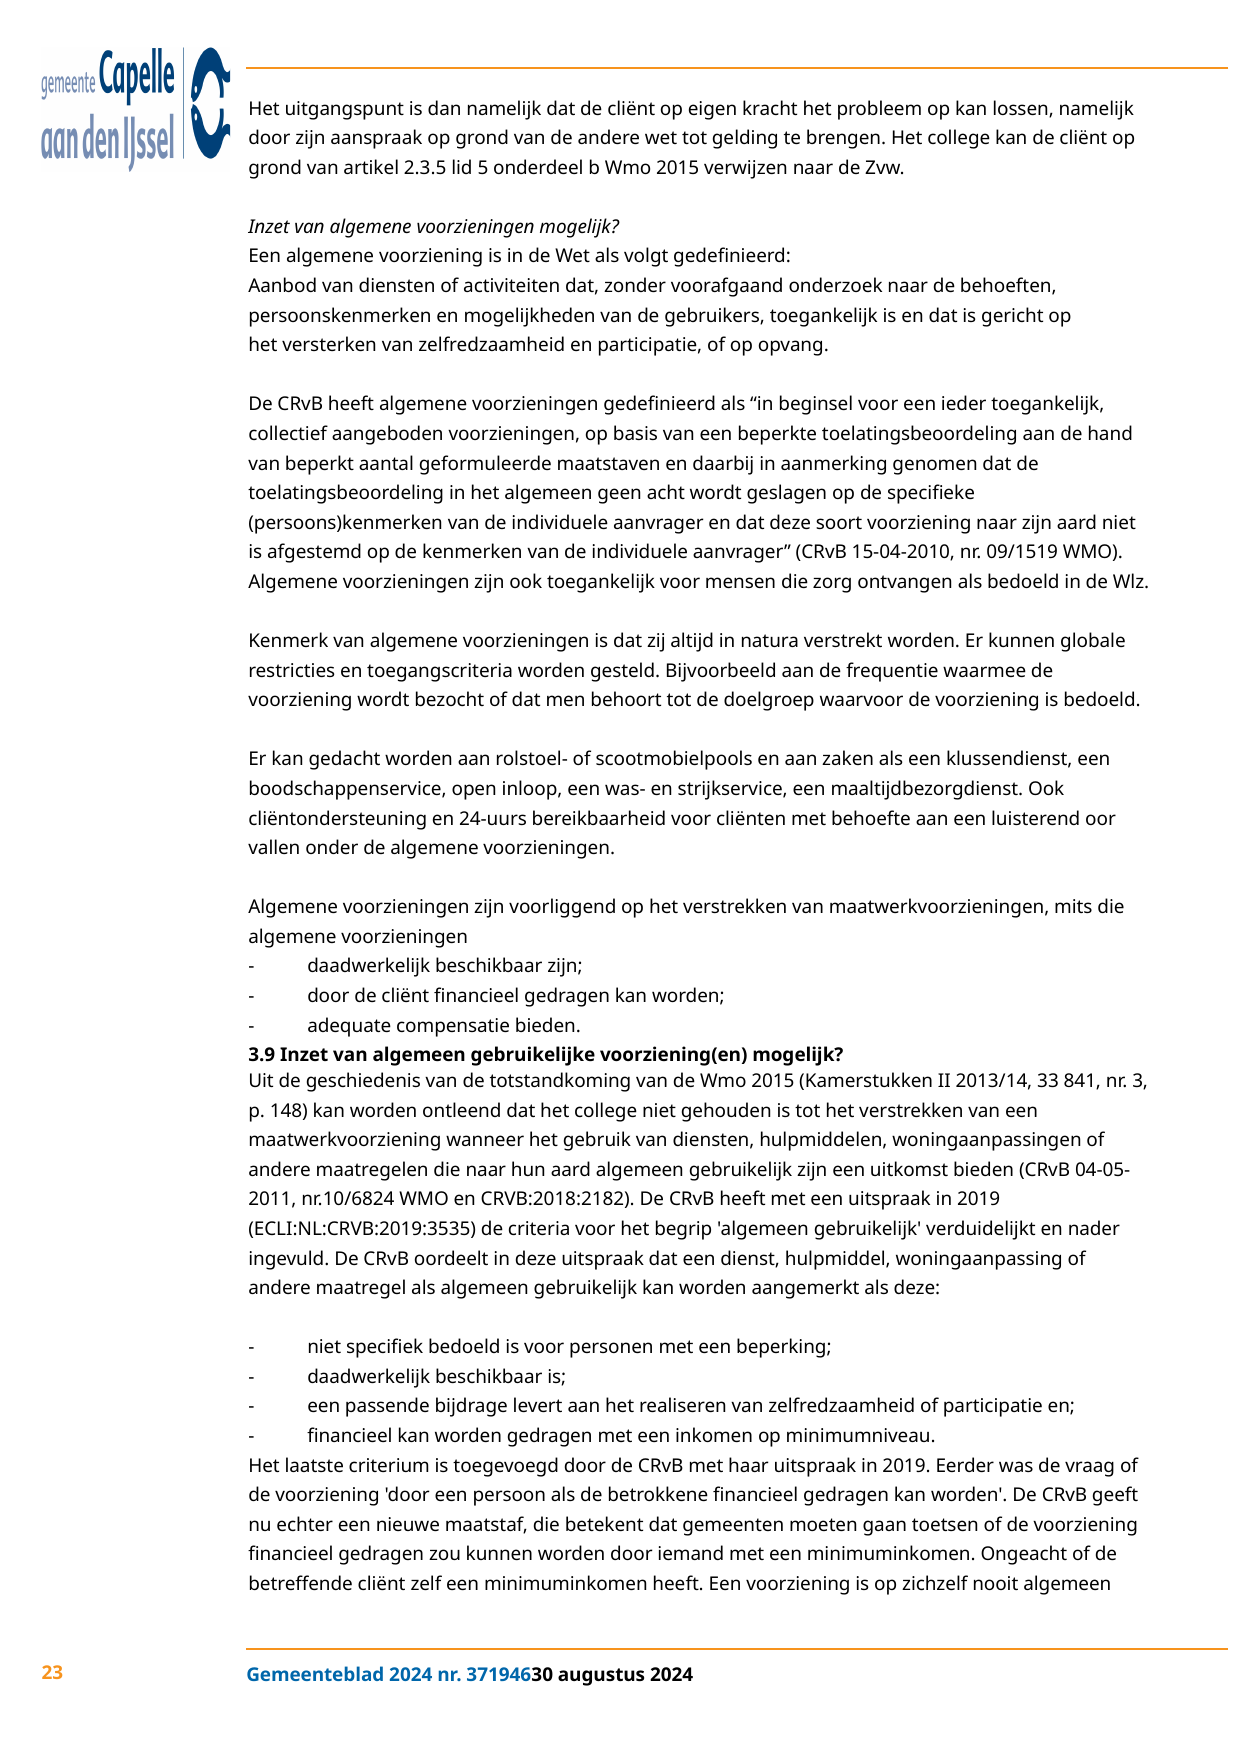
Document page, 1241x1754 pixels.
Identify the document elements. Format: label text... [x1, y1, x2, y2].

list adequate compensatie bieden. [248, 1012, 1152, 1038]
text Algemene voorzieningen zijn voorliggend op het verstrekken van maatwerkvoorzieningen, mits die algemene voorzieningen [248, 893, 1152, 949]
text het versterken van zelfredzaamheid en participatie, of op opvang. [248, 331, 1152, 357]
text 3.9 Inzet van algemeen gebruikelijke voorziening(en) mogelijk? [248, 1041, 1152, 1067]
list niet specifiek bedoeld is voor personen met een beperking; [248, 1333, 1152, 1359]
text Het uitgangspunt is dan namelijk dat de cliënt op eigen kracht het probleem op kan lossen, namelijk door zijn aanspraak op grond van de andere wet tot gelding te brengen. Het college kan de cliënt op grond van artikel 2.3.5 lid 5 onderdeel b Wmo 2015 verwijzen naar de Zvw. [248, 95, 1152, 180]
list daadwerkelijk beschikbaar is; [248, 1363, 1152, 1389]
text De CRvB heeft algemene voorzieningen gedefinieerd als “in beginsel voor een ieder toegankelijk, collectief aangeboden voorzieningen, op basis van een beperkte toelatingsbeoordeling aan de hand van beperkt aantal geformuleerde maatstaven en daarbij in aanmerking genomen dat de toelatingsbeoordeling in het algemeen geen acht wordt geslagen op de specifieke (persoons)kenmerken van de individuele aanvrager en dat deze soort voorziening naar zijn aard niet is afgestemd op de kenmerken van de individuele aanvrager” (CRvB 15-04-2010, nr. 09/1519 WMO). Algemene voorzieningen zijn ook toegankelijk voor mensen die zorg ontvangen als bedoeld in de Wlz. [248, 391, 1152, 594]
list een passende bijdrage levert aan het realiseren van zelfredzaamheid of participatie en; [248, 1393, 1152, 1418]
text Er kan gedacht worden aan rolstoel- of scootmobielpools en aan zaken als een klussendienst, een boodschappenservice, open inloop, een was- en strijkservice, een maaltijdbezorgdienst. Ook cliëntondersteuning en 24-uurs bereikbaarheid voor cliënten met behoefte aan een luisterend oor vallen onder de algemene voorzieningen. [248, 746, 1152, 860]
text persoonskenmerken en mogelijkheden van de gebruikers, toegankelijk is en dat is gericht op [248, 302, 1152, 328]
text Aanbod van diensten of activiteiten dat, zonder voorafgaand onderzoek naar de behoeften, [248, 272, 1152, 298]
text Kenmerk van algemene voorzieningen is dat zij altijd in natura verstrekt worden. Er kunnen globale restricties en toegangscriteria worden gesteld. Bijvoorbeeld aan de frequentie waarmee de voorziening wordt bezocht of dat men behoort tot de doelgroep waarvoor de voorziening is bedoeld. [248, 627, 1152, 712]
text Uit de geschiedenis van de totstandkoming van de Wmo 2015 (Kamerstukken II 2013/14, 33 841, nr. 3, p. 148) kan worden ontleend dat het college niet gehouden is tot het verstrekken van een maatwerkvoorziening wanneer het gebruik van diensten, hulpmiddelen, woningaanpassingen of andere maatregelen die naar hun aard algemeen gebruikelijk zijn een uitkomst bieden (CRvB 04-05-2011, nr.10/6824 WMO en CRVB:2018:2182). De CRvB heeft met een uitspraak in 2019 (ECLI:NL:CRVB:2019:3535) de criteria voor het begrip 'algemeen gebruikelijk' verduidelijkt en nader ingevuld. De CRvB oordeelt in deze uitspraak dat een dienst, hulpmiddel, woningaanpassing of andere maatregel als algemeen gebruikelijk kan worden aangemerkt als deze: [248, 1067, 1152, 1300]
list door de cliënt financieel gedragen kan worden; [248, 982, 1152, 1008]
list financieel kan worden gedragen met een inkomen op minimumniveau. [248, 1422, 1152, 1448]
picture [41, 47, 231, 172]
text Inzet van algemene voorzieningen mogelijk? [248, 213, 1152, 239]
list daadwerkelijk beschikbaar zijn; [248, 953, 1152, 978]
text Een algemene voorziening is in de Wet als volgt gedefinieerd: [248, 243, 1152, 268]
text Het laatste criterium is toegevoegd door de CRvB met haar uitspraak in 2019. Eerder was de vraag of de voorziening 'door een persoon als de betrokkene financieel gedragen kan worden'. De CRvB geeft nu echter een nieuwe maatstaf, die betekent dat gemeenten moeten gaan toetsen of de voorziening financieel gedragen zou kunnen worden door iemand met een minimuminkomen. Ongeacht of de betreffende cliënt zelf een minimuminkomen heeft. Een voorziening is op zichzelf nooit algemeen [248, 1452, 1152, 1596]
